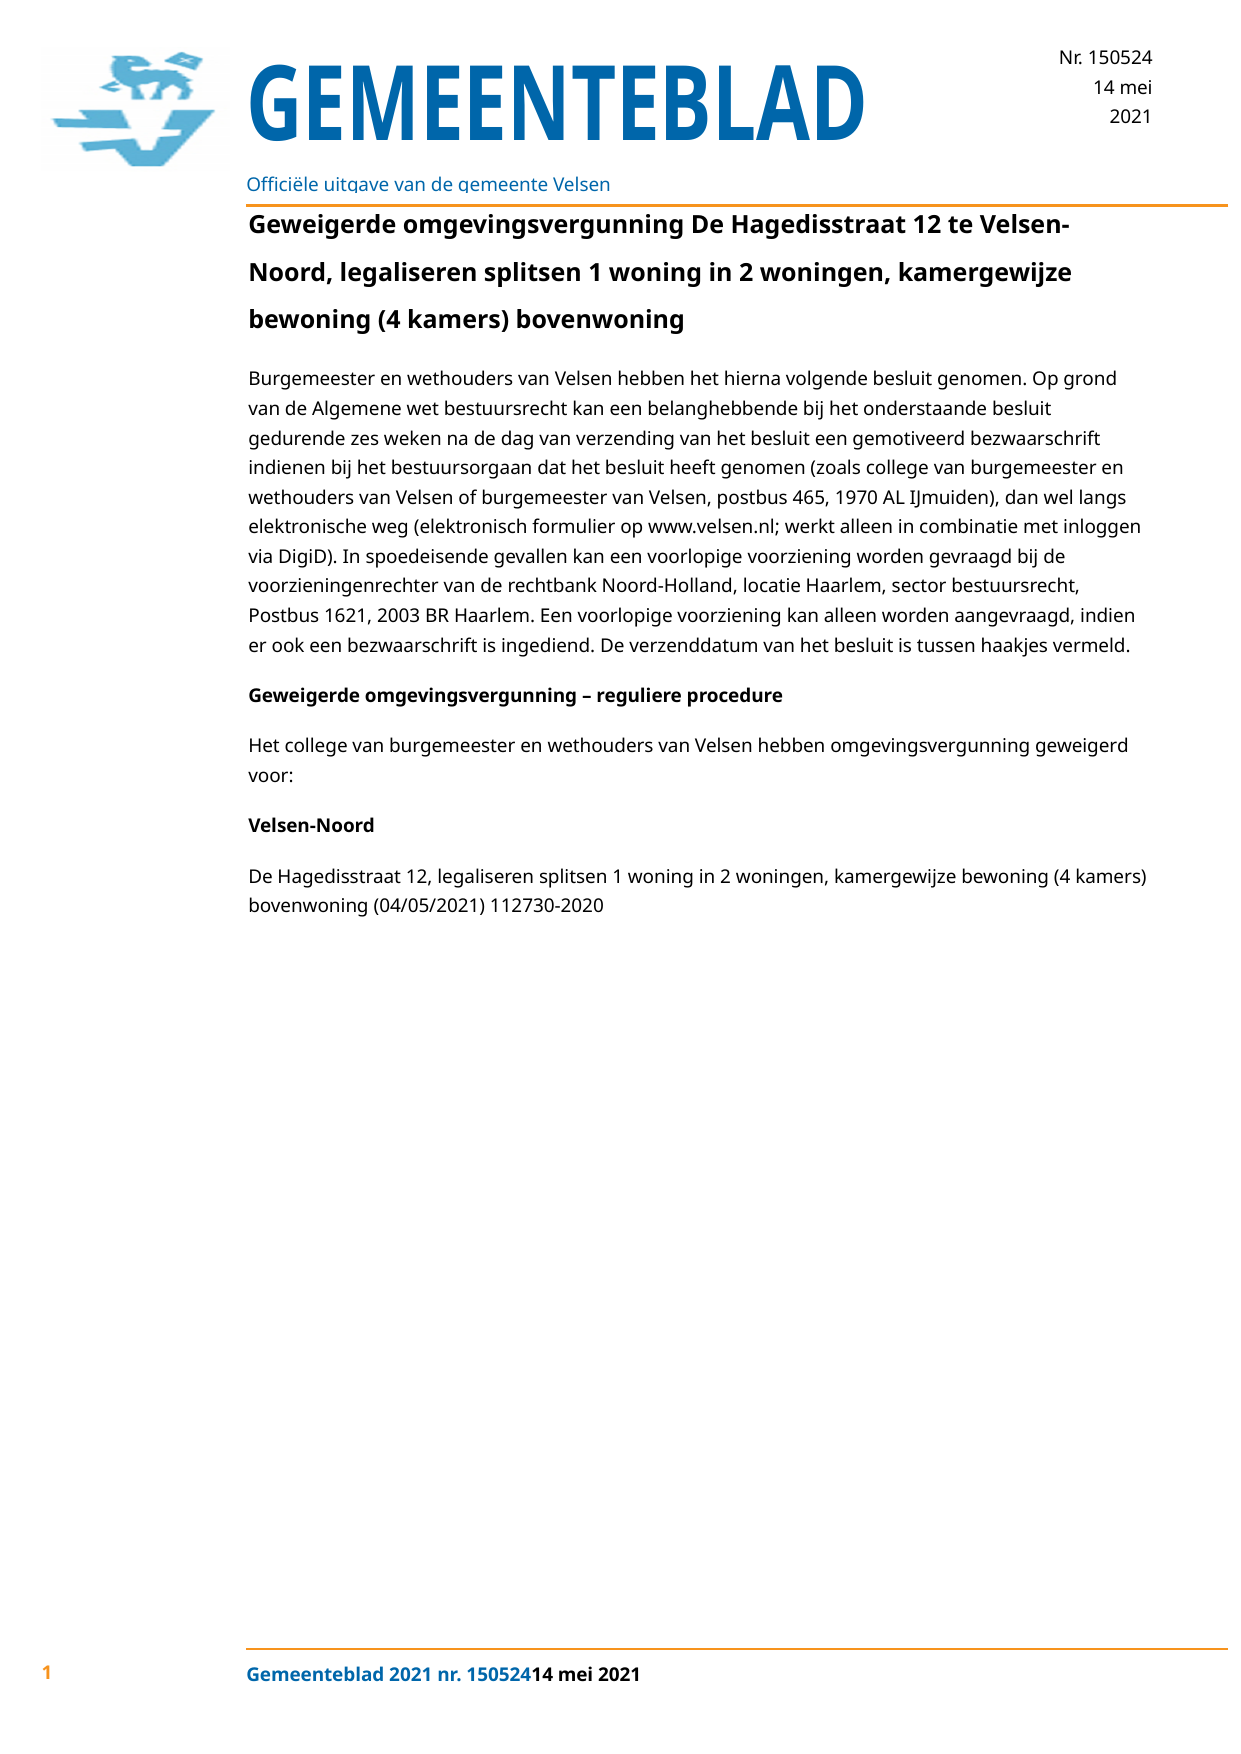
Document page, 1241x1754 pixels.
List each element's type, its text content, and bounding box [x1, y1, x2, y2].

text De Hagedisstraat 12, legaliseren splitsen 1 woning in 2 woningen, kamergewijze bewoning (4 kamers) bovenwoning (04/05/2021) 112730-2020 [248, 863, 1152, 918]
text Burgemeester en wethouders van Velsen hebben het hierna volgende besluit genomen. Op grond van de Algemene wet bestuursrecht kan een belanghebbende bij het onderstaande besluit gedurende zes weken na de dag van verzending van het besluit een gemotiveerd bezwaarschrift indienen bij het bestuursorgaan dat het besluit heeft genomen (zoals college van burgemeester en wethouders van Velsen of burgemeester van Velsen, postbus 465, 1970 AL IJmuiden), dan wel langs elektronische weg (elektronisch formulier op www.velsen.nl; werkt alleen in combinatie met inloggen via DigiD). In spoedeisende gevallen kan een voorlopige voorziening worden gevraagd bij de voorzieningenrechter van de rechtbank Noord-Holland, locatie Haarlem, sector bestuursrecht, Postbus 1621, 2003 BR Haarlem. Een voorlopige voorziening kan alleen worden aangevraagd, indien er ook een bezwaarschrift is ingediend. De verzenddatum van het besluit is tussen haakjes vermeld. [248, 366, 1152, 657]
text Geweigerde omgevingsvergunning De Hagedisstraat 12 te Velsen-Noord, legaliseren splitsen 1 woning in 2 woningen, kamergewijze bewoning (4 kamers) bovenwoning [248, 207, 1152, 336]
text Het college van burgemeester en wethouders van Velsen hebben omgevingsvergunning geweigerd voor: [248, 733, 1152, 788]
picture [41, 47, 231, 172]
text Geweigerde omgevingsvergunning – reguliere procedure [248, 682, 1152, 708]
text Velsen-Noord [248, 813, 1152, 838]
